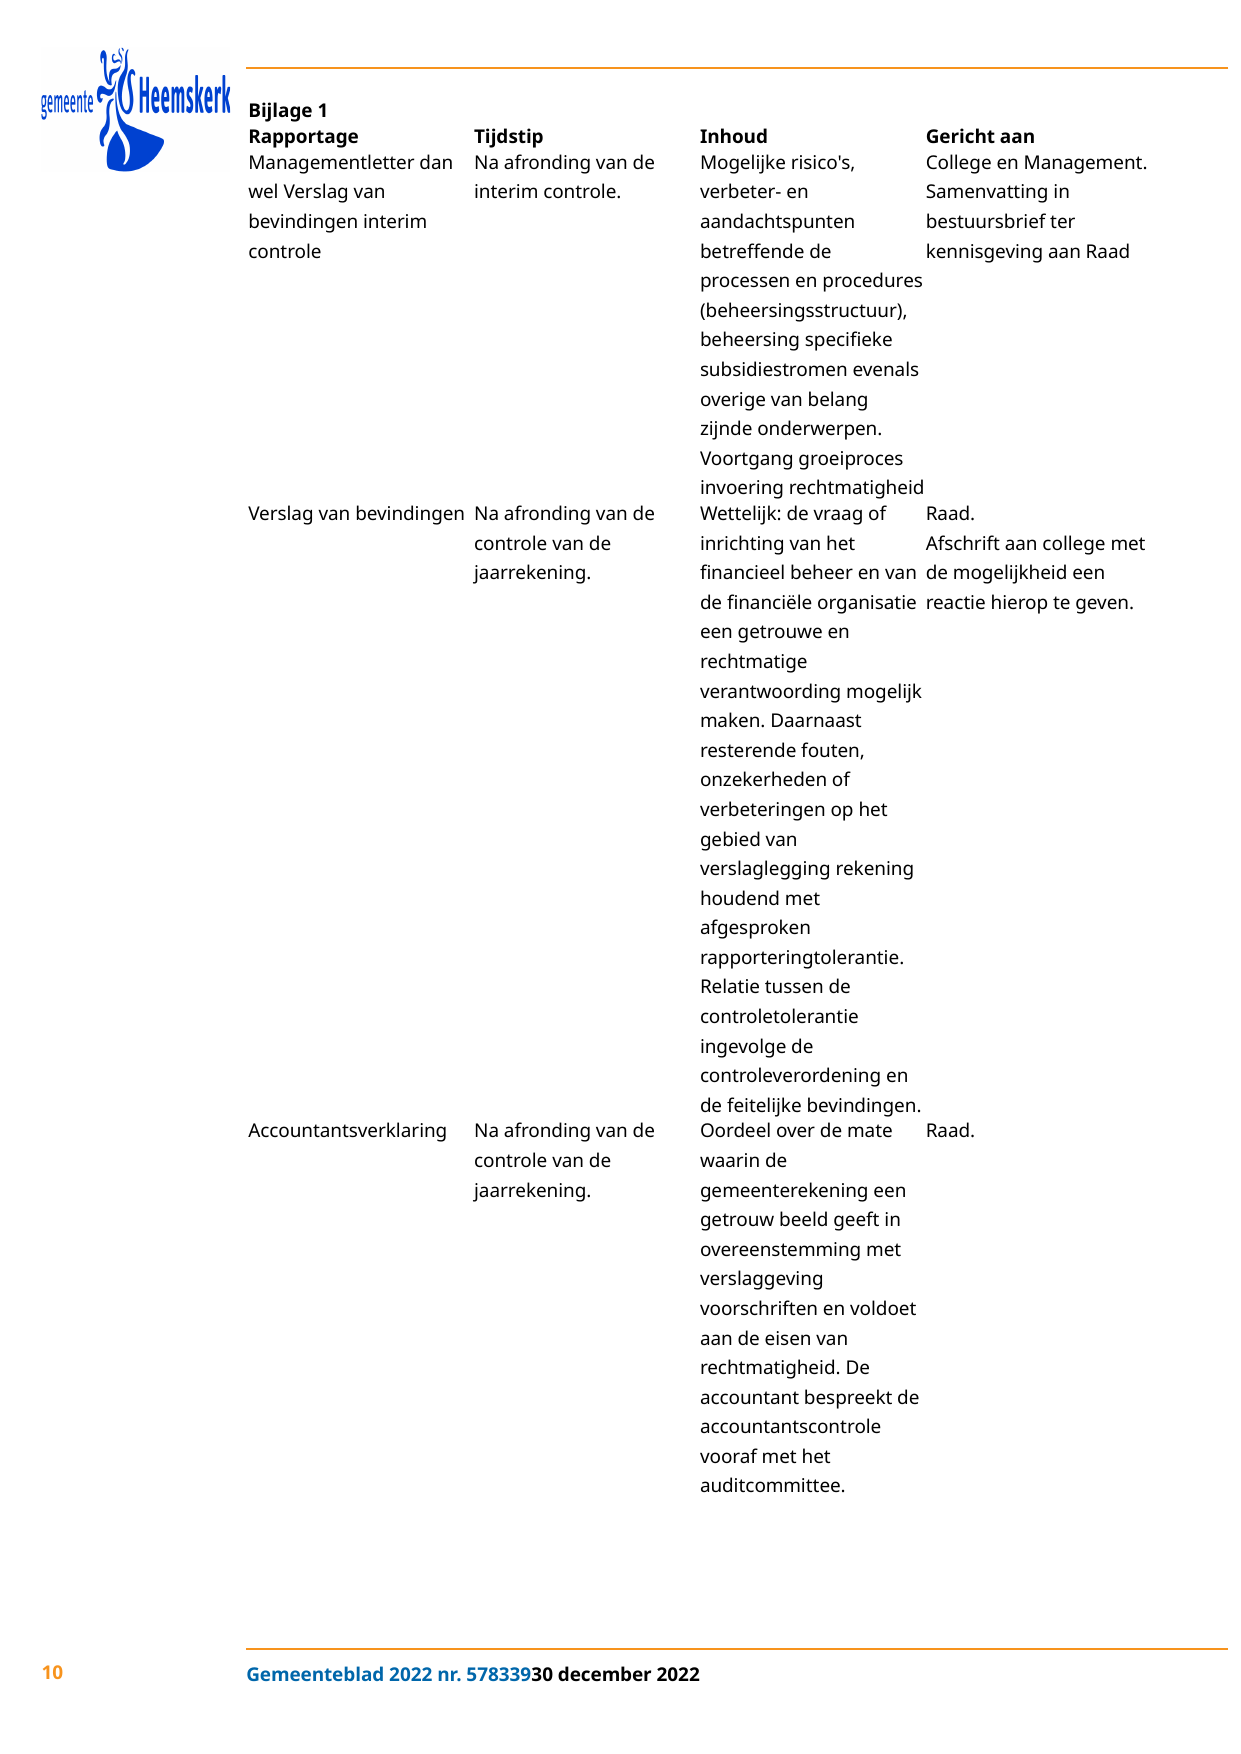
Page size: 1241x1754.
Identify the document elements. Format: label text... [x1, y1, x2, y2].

text Bijlage 1 [248, 95, 1152, 123]
table_header Tijdstip [474, 124, 700, 149]
picture [41, 47, 231, 172]
table_cell Managementletter dan wel Verslag van bevindingen interim controle [248, 149, 474, 500]
table_cell Accountantsverklaring [248, 1118, 474, 1498]
table_cell Mogelijke risico's, verbeter- en aandachtspunten betreffende de processen en procedures (beheersingsstructuur), beheersing specifieke subsidiestromen evenals overige van belang zijnde onderwerpen. Voortgang groeiproces invoering rechtmatigheid [700, 149, 926, 500]
table_cell College en Management. Samenvatting in bestuursbrief ter kennisgeving aan Raad [926, 149, 1152, 500]
table_cell Na afronding van de controle van de jaarrekening. [474, 500, 700, 1118]
table_header Inhoud [700, 124, 926, 149]
table_cell Na afronding van de controle van de jaarrekening. [474, 1118, 700, 1498]
table_cell Oordeel over de mate waarin de gemeenterekening een getrouw beeld geeft in overeenstemming met verslaggeving voorschriften en voldoet aan de eisen van rechtmatigheid. De accountant bespreekt de accountantscontrole vooraf met het auditcommittee. [700, 1118, 926, 1498]
table_cell Raad. Afschrift aan college met de mogelijkheid een reactie hierop te geven. [926, 500, 1152, 1118]
table_cell Na afronding van de interim controle. [474, 149, 700, 500]
table_cell Wettelijk: de vraag of inrichting van het financieel beheer en van de financiële organisatie een getrouwe en rechtmatige verantwoording mogelijk maken. Daarnaast resterende fouten, onzekerheden of verbeteringen op het gebied van verslaglegging rekening houdend met afgesproken rapporteringtolerantie. Relatie tussen de controletolerantie ingevolge de controleverordening en de feitelijke bevindingen. [700, 500, 926, 1118]
table_cell Verslag van bevindingen [248, 500, 474, 1118]
table_header Gericht aan [926, 124, 1152, 149]
table_header Rapportage [248, 124, 474, 149]
table_cell Raad. [926, 1118, 1152, 1498]
